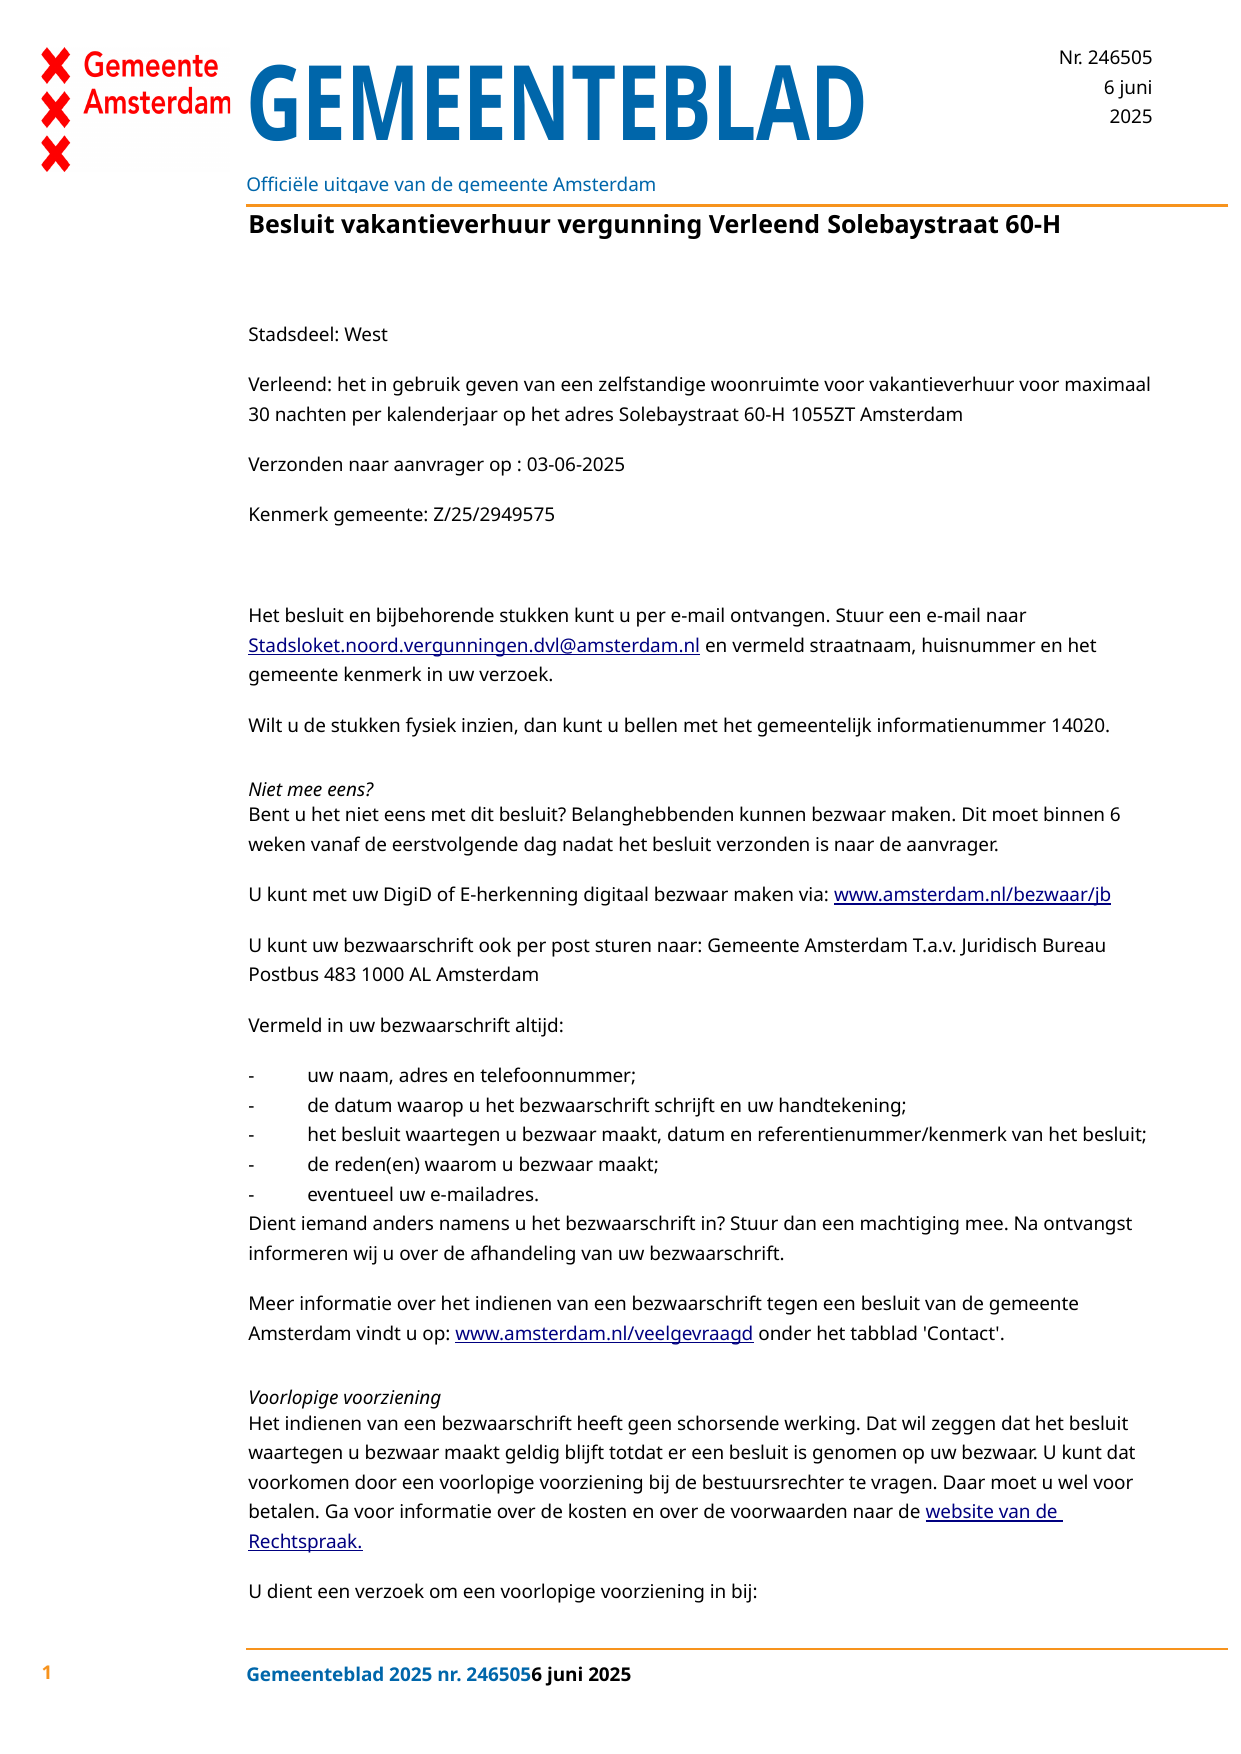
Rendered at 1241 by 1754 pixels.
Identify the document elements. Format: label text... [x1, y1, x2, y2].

text Dient iemand anders namens u het bezwaarschrift in? Stuur dan een machtiging mee. Na ontvangst informeren wij u over de afhandeling van uw bezwaarschrift. [248, 1210, 1152, 1266]
text Niet mee eens? [248, 776, 1152, 802]
text Verleend: het in gebruik geven van een zelfstandige woonruimte voor vakantieverhuur voor maximaal 30 nachten per kalenderjaar op het adres Solebaystraat 60-H 1055ZT Amsterdam [248, 371, 1152, 426]
list de datum waarop u het bezwaarschrift schrijft en uw handtekening; [248, 1092, 1152, 1118]
text Kenmerk gemeente: Z/25/2949575 [248, 502, 1152, 527]
text U dient een verzoek om een voorlopige voorziening in bij: [248, 1578, 1152, 1604]
text Verzonden naar aanvrager op : 03-06-2025 [248, 451, 1152, 477]
text Besluit vakantieverhuur vergunning Verleend Solebaystraat 60-H [248, 207, 1152, 241]
text Wilt u de stukken fysiek inzien, dan kunt u bellen met het gemeentelijk informatienummer 14020. [248, 712, 1152, 738]
text Vermeld in uw bezwaarschrift altijd: [248, 1012, 1152, 1038]
text Het indienen van een bezwaarschrift heeft geen schorsende werking. Dat wil zeggen dat het besluit waartegen u bezwaar maakt geldig blijft totdat er een besluit is genomen op uw bezwaar. U kunt dat voorkomen door een voorlopige voorziening bij de bestuursrechter te vragen. Daar moet u wel voor betalen. Ga voor informatie over de kosten en over de voorwaarden naar de website van de Rechtspraak. [248, 1410, 1152, 1554]
picture [41, 47, 231, 172]
text U kunt met uw DigiD of E-herkenning digitaal bezwaar maken via: www.amsterdam.nl/bezwaar/jb [248, 882, 1152, 907]
text U kunt uw bezwaarschrift ook per post sturen naar: Gemeente Amsterdam T.a.v. Juridisch Bureau Postbus 483 1000 AL Amsterdam [248, 932, 1152, 987]
text Voorlopige voorziening [248, 1384, 1152, 1410]
list het besluit waartegen u bezwaar maakt, datum en referentienummer/kenmerk van het besluit; [248, 1122, 1152, 1147]
text Bent u het niet eens met dit besluit? Belanghebbenden kunnen bezwaar maken. Dit moet binnen 6 weken vanaf de eerstvolgende dag nadat het besluit verzonden is naar de aanvrager. [248, 802, 1152, 857]
text Het besluit en bijbehorende stukken kunt u per e-mail ontvangen. Stuur een e-mail naar Stadsloket.noord.vergunningen.dvl@amsterdam.nl en vermeld straatnaam, huisnummer en het gemeente kenmerk in uw verzoek. [248, 602, 1152, 687]
list uw naam, adres en telefoonnummer; [248, 1062, 1152, 1088]
list de reden(en) waarom u bezwaar maakt; [248, 1151, 1152, 1177]
text Stadsdeel: West [248, 321, 1152, 346]
text Meer informatie over het indienen van een bezwaarschrift tegen een besluit van de gemeente Amsterdam vindt u op: www.amsterdam.nl/veelgevraagd onder het tabblad 'Contact'. [248, 1290, 1152, 1346]
list eventueel uw e-mailadres. [248, 1181, 1152, 1207]
